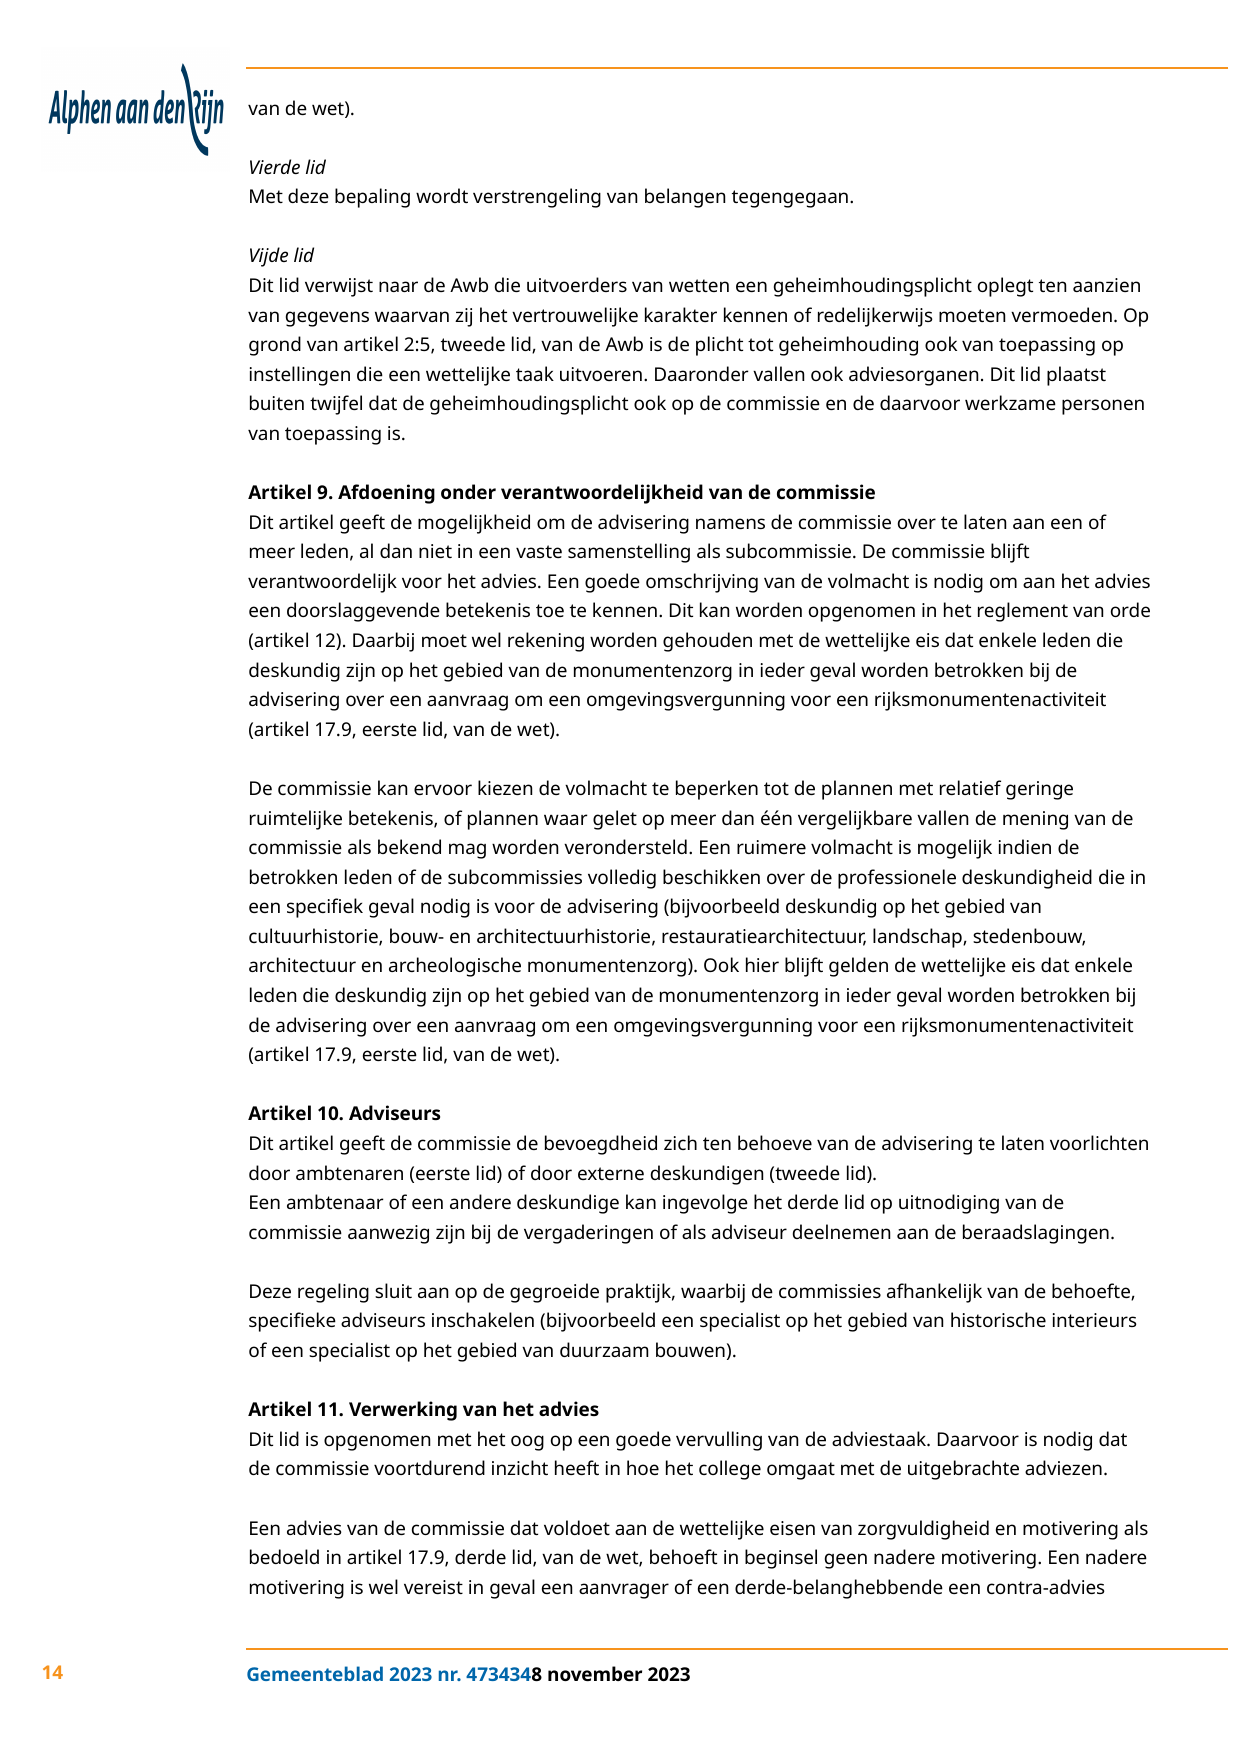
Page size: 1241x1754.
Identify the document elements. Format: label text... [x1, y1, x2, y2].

text De commissie kan ervoor kiezen de volmacht te beperken tot de plannen met relatief geringe ruimtelijke betekenis, of plannen waar gelet op meer dan één vergelijkbare vallen de mening van de commissie als bekend mag worden verondersteld. Een ruimere volmacht is mogelijk indien de betrokken leden of de subcommissies volledig beschikken over de professionele deskundigheid die in een specifiek geval nodig is voor de advisering (bijvoorbeeld deskundig op het gebied van cultuurhistorie, bouw- en architectuurhistorie, restauratiearchitectuur, landschap, stedenbouw, architectuur en archeologische monumentenzorg). Ook hier blijft gelden de wettelijke eis dat enkele leden die deskundig zijn op het gebied van de monumentenzorg in ieder geval worden betrokken bij de advisering over een aanvraag om een omgevingsvergunning voor een rijksmonumentenactiviteit (artikel 17.9, eerste lid, van de wet). [248, 775, 1152, 1067]
text Dit lid is opgenomen met het oog op een goede vervulling van de adviestaak. Daarvoor is nodig dat de commissie voortdurend inzicht heeft in hoe het college omgaat met de uitgebrachte adviezen. [248, 1426, 1152, 1481]
text Dit artikel geeft de commissie de bevoegdheid zich ten behoeve van de advisering te laten voorlichten door ambtenaren (eerste lid) of door externe deskundigen (tweede lid). [248, 1130, 1152, 1186]
text Vierde lid [248, 154, 1152, 180]
text Een advies van de commissie dat voldoet aan de wettelijke eisen van zorgvuldigheid en motivering als bedoeld in artikel 17.9, derde lid, van de wet, behoeft in beginsel geen nadere motivering. Een nadere motivering is wel vereist in geval een aanvrager of een derde-belanghebbende een contra-advies [248, 1515, 1152, 1600]
text Vijde lid [248, 243, 1152, 268]
text Een ambtenaar of een andere deskundige kan ingevolge het derde lid op uitnodiging van de commissie aanwezig zijn bij de vergaderingen of als adviseur deelnemen aan de beraadslagingen. [248, 1189, 1152, 1245]
text Artikel 10. Adviseurs [248, 1101, 1152, 1126]
text Met deze bepaling wordt verstrengeling van belangen tegengegaan. [248, 183, 1152, 209]
picture [41, 47, 231, 172]
text Artikel 11. Verwerking van het advies [248, 1396, 1152, 1422]
text Dit artikel geeft de mogelijkheid om de advisering namens de commissie over te laten aan een of meer leden, al dan niet in een vaste samenstelling als subcommissie. De commissie blijft verantwoordelijk voor het advies. Een goede omschrijving van de volmacht is nodig om aan het advies een doorslaggevende betekenis toe te kennen. Dit kan worden opgenomen in het reglement van orde (artikel 12). Daarbij moet wel rekening worden gehouden met de wettelijke eis dat enkele leden die deskundig zijn op het gebied van de monumentenzorg in ieder geval worden betrokken bij de advisering over een aanvraag om een omgevingsvergunning voor een rijksmonumentenactiviteit (artikel 17.9, eerste lid, van de wet). [248, 509, 1152, 742]
text Dit lid verwijst naar de Awb die uitvoerders van wetten een geheimhoudingsplicht oplegt ten aanzien van gegevens waarvan zij het vertrouwelijke karakter kennen of redelijkerwijs moeten vermoeden. Op grond van artikel 2:5, tweede lid, van de Awb is de plicht tot geheimhouding ook van toepassing op instellingen die een wettelijke taak uitvoeren. Daaronder vallen ook adviesorganen. Dit lid plaatst buiten twijfel dat de geheimhoudingsplicht ook op de commissie en de daarvoor werkzame personen van toepassing is. [248, 272, 1152, 446]
text van de wet). [248, 95, 1152, 121]
text Deze regeling sluit aan op de gegroeide praktijk, waarbij de commissies afhankelijk van de behoefte, specifieke adviseurs inschakelen (bijvoorbeeld een specialist op het gebied van historische interieurs of een specialist op het gebied van duurzaam bouwen). [248, 1278, 1152, 1363]
text Artikel 9. Afdoening onder verantwoordelijkheid van de commissie [248, 479, 1152, 505]
